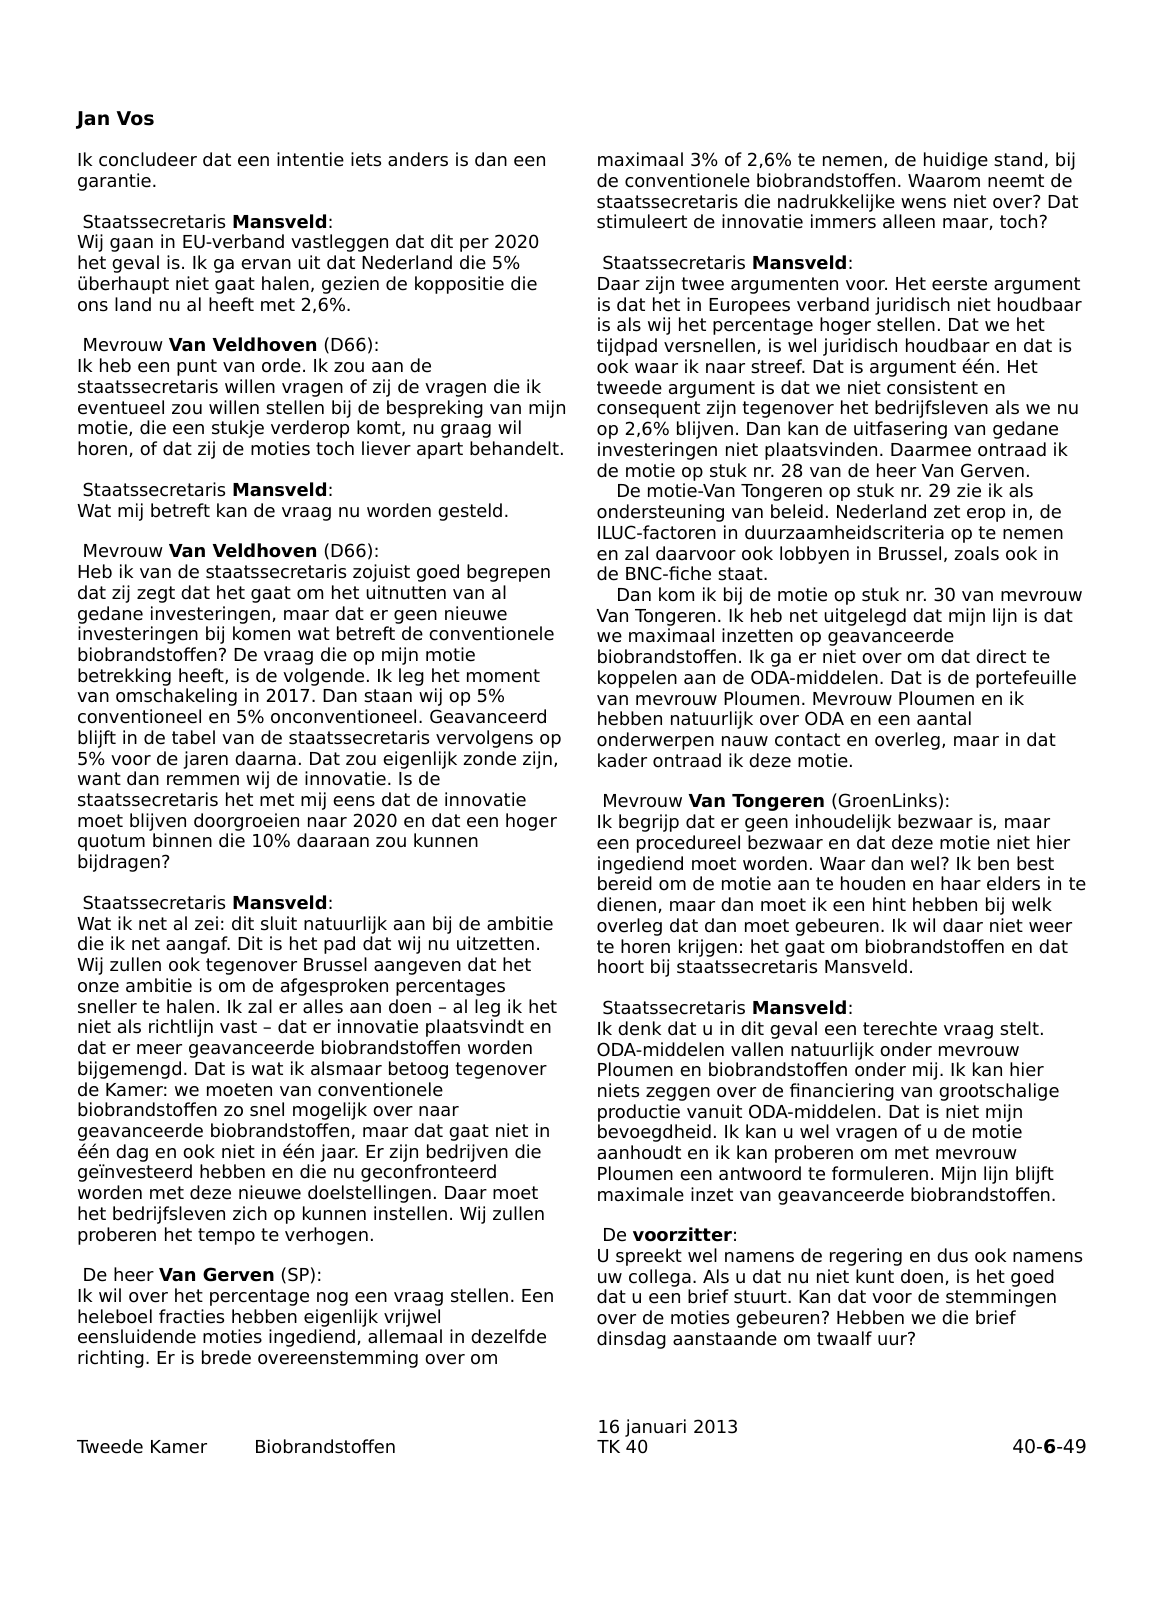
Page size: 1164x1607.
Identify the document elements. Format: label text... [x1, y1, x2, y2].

text Mevrouw Van Veldhoven (D66): [77, 541, 567, 562]
text Wat ik net al zei: dit sluit natuurlijk aan bij de ambitie die ik net aangaf. Dit is het pad dat wij nu uitzetten. Wij zullen ook tegenover Brussel aangeven dat het onze ambitie is om de afgesproken percentages sneller te halen. Ik zal er alles aan doen – al leg ik het niet als richtlijn vast – dat er innovatie plaatsvindt en dat er meer geavanceerde biobrandstoffen worden bijgemengd. Dat is wat ik alsmaar betoog tegenover de Kamer: we moeten van conventionele biobrandstoffen zo snel mogelijk over naar geavanceerde biobrandstoffen, maar dat gaat niet in één dag en ook niet in één jaar. Er zijn bedrijven die geïnvesteerd hebben en die nu geconfronteerd worden met deze nieuwe doelstellingen. Daar moet het bedrijfsleven zich op kunnen instellen. Wij zullen proberen het tempo te verhogen. [77, 913, 567, 1245]
text Ik heb een punt van orde. Ik zou aan de staatssecretaris willen vragen of zij de vragen die ik eventueel zou willen stellen bij de bespreking van mijn motie, die een stukje verderop komt, nu graag wil horen, of dat zij de moties toch liever apart behandelt. [77, 356, 567, 460]
text Wat mij betreft kan de vraag nu worden gesteld. [77, 500, 567, 521]
text Ik denk dat u in dit geval een terechte vraag stelt. ODA-middelen vallen natuurlijk onder mevrouw Ploumen en biobrandstoffen onder mij. Ik kan hier niets zeggen over de financiering van grootschalige productie vanuit ODA-middelen. Dat is niet mijn bevoegdheid. Ik kan u wel vragen of u de motie aanhoudt en ik kan proberen om met mevrouw Ploumen een antwoord te formuleren. Mijn lijn blijft maximale inzet van geavanceerde biobrandstoffen. [596, 1019, 1087, 1205]
text Staatssecretaris Mansveld: [77, 480, 567, 500]
text Ik concludeer dat een intentie iets anders is dan een garantie. [77, 150, 567, 192]
text U spreekt wel namens de regering en dus ook namens uw collega. Als u dat nu niet kunt doen, is het goed dat u een brief stuurt. Kan dat voor de stemmingen over de moties gebeuren? Hebben we die brief dinsdag aanstaande om twaalf uur? [596, 1246, 1087, 1349]
text Staatssecretaris Mansveld: [596, 998, 1087, 1019]
text Ik begrijp dat er geen inhoudelijk bezwaar is, maar een procedureel bezwaar en dat deze motie niet hier ingediend moet worden. Waar dan wel? Ik ben best bereid om de motie aan te houden en haar elders in te dienen, maar dan moet ik een hint hebben bij welk overleg dat dan moet gebeuren. Ik wil daar niet weer te horen krijgen: het gaat om biobrandstoffen en dat hoort bij staatssecretaris Mansveld. [596, 812, 1087, 978]
text De motie-Van Tongeren op stuk nr. 29 zie ik als ondersteuning van beleid. Nederland zet erop in, de ILUC-factoren in duurzaamheidscriteria op te nemen en zal daarvoor ook lobbyen in Brussel, zoals ook in de BNC-fiche staat. [596, 481, 1087, 585]
text Daar zijn twee argumenten voor. Het eerste argument is dat het in Europees verband juridisch niet houdbaar is als wij het percentage hoger stellen. Dat we het tijdpad versnellen, is wel juridisch houdbaar en dat is ook waar ik naar streef. Dat is argument één. Het tweede argument is dat we niet consistent en consequent zijn tegenover het bedrijfsleven als we nu op 2,6% blijven. Dan kan de uitfasering van gedane investeringen niet plaatsvinden. Daarmee ontraad ik de motie op stuk nr. 28 van de heer Van Gerven. [596, 274, 1087, 481]
text Staatssecretaris Mansveld: [77, 212, 567, 232]
text De voorzitter: [596, 1225, 1087, 1246]
text maximaal 3% of 2,6% te nemen, de huidige stand, bij de conventionele biobrandstoffen. Waarom neemt de staatssecretaris die nadrukkelijke wens niet over? Dat stimuleert de innovatie immers alleen maar, toch? [596, 150, 1087, 233]
text Ik wil over het percentage nog een vraag stellen. Een heleboel fracties hebben eigenlijk vrijwel eensluidende moties ingediend, allemaal in dezelfde richting. Er is brede overeenstemming over om [77, 1286, 567, 1369]
text Wij gaan in EU-verband vastleggen dat dit per 2020 het geval is. Ik ga ervan uit dat Nederland die 5% überhaupt niet gaat halen, gezien de koppositie die ons land nu al heeft met 2,6%. [77, 232, 567, 315]
text Mevrouw Van Veldhoven (D66): [77, 335, 567, 356]
text Dan kom ik bij de motie op stuk nr. 30 van mevrouw Van Tongeren. Ik heb net uitgelegd dat mijn lijn is dat we maximaal inzetten op geavanceerde biobrandstoffen. Ik ga er niet over om dat direct te koppelen aan de ODA-middelen. Dat is de portefeuille van mevrouw Ploumen. Mevrouw Ploumen en ik hebben natuurlijk over ODA en een aantal onderwerpen nauw contact en overleg, maar in dat kader ontraad ik deze motie. [596, 585, 1087, 771]
text De heer Van Gerven (SP): [77, 1265, 567, 1286]
text Mevrouw Van Tongeren (GroenLinks): [596, 791, 1087, 812]
text Staatssecretaris Mansveld: [596, 253, 1087, 274]
text Staatssecretaris Mansveld: [77, 893, 567, 913]
text Heb ik van de staatssecretaris zojuist goed begrepen dat zij zegt dat het gaat om het uitnutten van al gedane investeringen, maar dat er geen nieuwe investeringen bij komen wat betreft de conventionele biobrandstoffen? De vraag die op mijn motie betrekking heeft, is de volgende. Ik leg het moment van omschakeling in 2017. Dan staan wij op 5% conventioneel en 5% onconventioneel. Geavanceerd blijft in de tabel van de staatssecretaris vervolgens op 5% voor de jaren daarna. Dat zou eigenlijk zonde zijn, want dan remmen wij de innovatie. Is de staatssecretaris het met mij eens dat de innovatie moet blijven doorgroeien naar 2020 en dat een hoger quotum binnen die 10% daaraan zou kunnen bijdragen? [77, 562, 567, 873]
